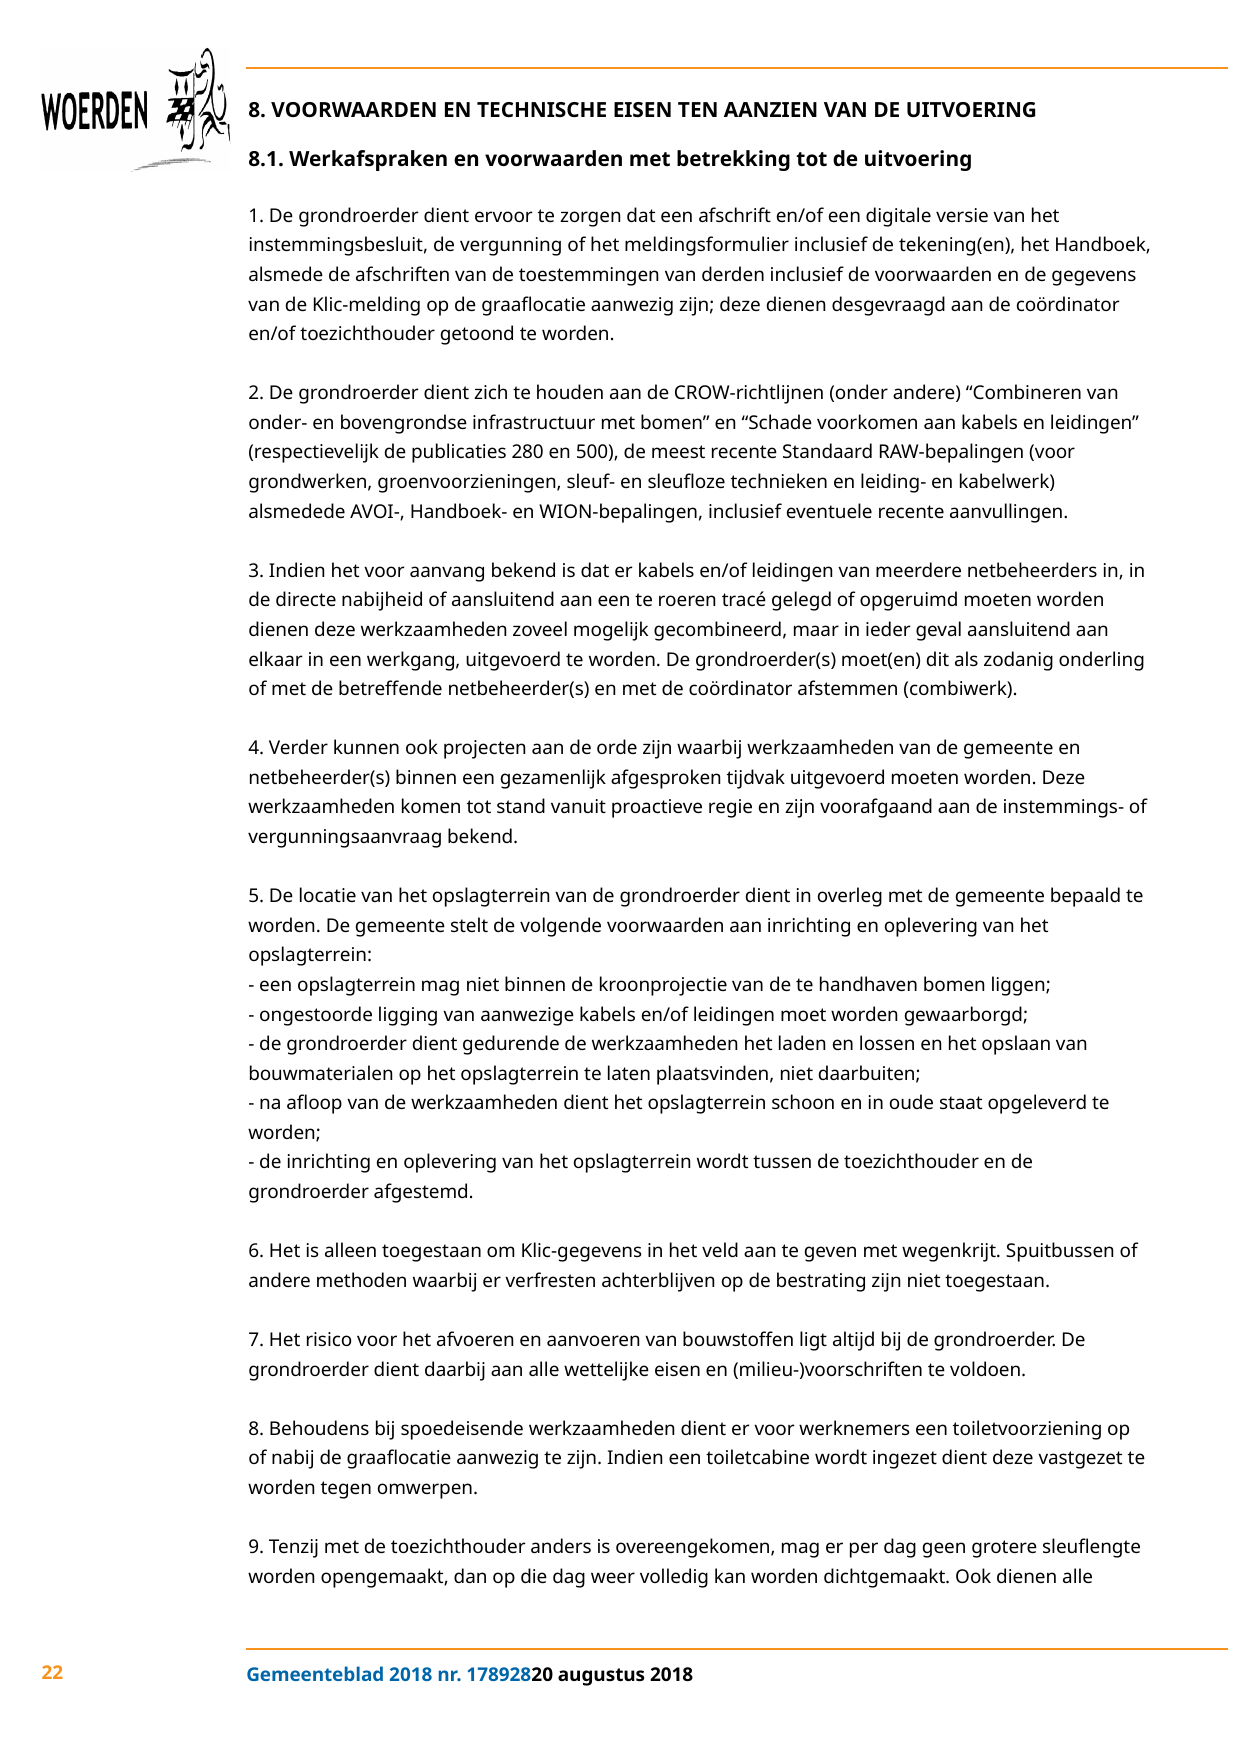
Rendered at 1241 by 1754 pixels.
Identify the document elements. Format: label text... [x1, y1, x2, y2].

text - de inrichting en oplevering van het opslagterrein wordt tussen de toezichthouder en de grondroerder afgestemd. [248, 1149, 1152, 1204]
picture [41, 47, 231, 172]
text 3. Indien het voor aanvang bekend is dat er kabels en/of leidingen van meerdere netbeheerders in, in de directe nabijheid of aansluitend aan een te roeren tracé gelegd of opgeruimd moeten worden dienen deze werkzaamheden zoveel mogelijk gecombineerd, maar in ieder geval aansluitend aan elkaar in een werkgang, uitgevoerd te worden. De grondroerder(s) moet(en) dit als zodanig onderling of met de betreffende netbeheerder(s) en met de coördinator afstemmen (combiwerk). [248, 557, 1152, 701]
text - een opslagterrein mag niet binnen de kroonprojectie van de te handhaven bomen liggen; [248, 971, 1152, 997]
text - ongestoorde ligging van aanwezige kabels en/of leidingen moet worden gewaarborgd; [248, 1001, 1152, 1027]
text 9. Tenzij met de toezichthouder anders is overeengekomen, mag er per dag geen grotere sleuflengte worden opengemaakt, dan op die dag weer volledig kan worden dichtgemaakt. Ook dienen alle [248, 1533, 1152, 1589]
text 8. Behoudens bij spoedeisende werkzaamheden dient er voor werknemers een toiletvoorziening op of nabij de graaflocatie aanwezig te zijn. Indien een toiletcabine wordt ingezet dient deze vastgezet te worden tegen omwerpen. [248, 1415, 1152, 1500]
text 2. De grondroerder dient zich te houden aan de CROW-richtlijnen (onder andere) “Combineren van onder- en bovengrondse infrastructuur met bomen” en “Schade voorkomen aan kabels en leidingen” (respectievelijk de publicaties 280 en 500), de meest recente Standaard RAW-bepalingen (voor grondwerken, groenvoorzieningen, sleuf- en sleufloze technieken en leiding- en kabelwerk) alsmedede AVOI-, Handboek- en WION-bepalingen, inclusief eventuele recente aanvullingen. [248, 379, 1152, 524]
text 1. De grondroerder dient ervoor te zorgen dat een afschrift en/of een digitale versie van het instemmingsbesluit, de vergunning of het meldingsformulier inclusief de tekening(en), het Handboek, alsmede de afschriften van de toestemmingen van derden inclusief de voorwaarden en de gegevens van de Klic-melding op de graaflocatie aanwezig zijn; deze dienen desgevraagd aan de coördinator en/of toezichthouder getoond te worden. [248, 202, 1152, 346]
text - de grondroerder dient gedurende de werkzaamheden het laden en lossen en het opslaan van bouwmaterialen op het opslagterrein te laten plaatsvinden, niet daarbuiten; [248, 1030, 1152, 1086]
text 8. VOORWAARDEN EN TECHNISCHE EISEN TEN AANZIEN VAN DE UITVOERING [248, 95, 1152, 123]
text 7. Het risico voor het afvoeren en aanvoeren van bouwstoffen ligt altijd bij de grondroerder. De grondroerder dient daarbij aan alle wettelijke eisen en (milieu-)voorschriften te voldoen. [248, 1326, 1152, 1382]
text - na afloop van de werkzaamheden dient het opslagterrein schoon en in oude staat opgeleverd te worden; [248, 1089, 1152, 1145]
text 6. Het is alleen toegestaan om Klic-gegevens in het veld aan te geven met wegenkrijt. Spuitbussen of andere methoden waarbij er verfresten achterblijven op de bestrating zijn niet toegestaan. [248, 1237, 1152, 1293]
text 8.1. Werkafspraken en voorwaarden met betrekking tot de uitvoering [248, 144, 1152, 172]
text 4. Verder kunnen ook projecten aan de orde zijn waarbij werkzaamheden van de gemeente en netbeheerder(s) binnen een gezamenlijk afgesproken tijdvak uitgevoerd moeten worden. Deze werkzaamheden komen tot stand vanuit proactieve regie en zijn voorafgaand aan de instemmings- of vergunningsaanvraag bekend. [248, 734, 1152, 849]
text 5. De locatie van het opslagterrein van de grondroerder dient in overleg met de gemeente bepaald te worden. De gemeente stelt de volgende voorwaarden aan inrichting en oplevering van het opslagterrein: [248, 882, 1152, 967]
